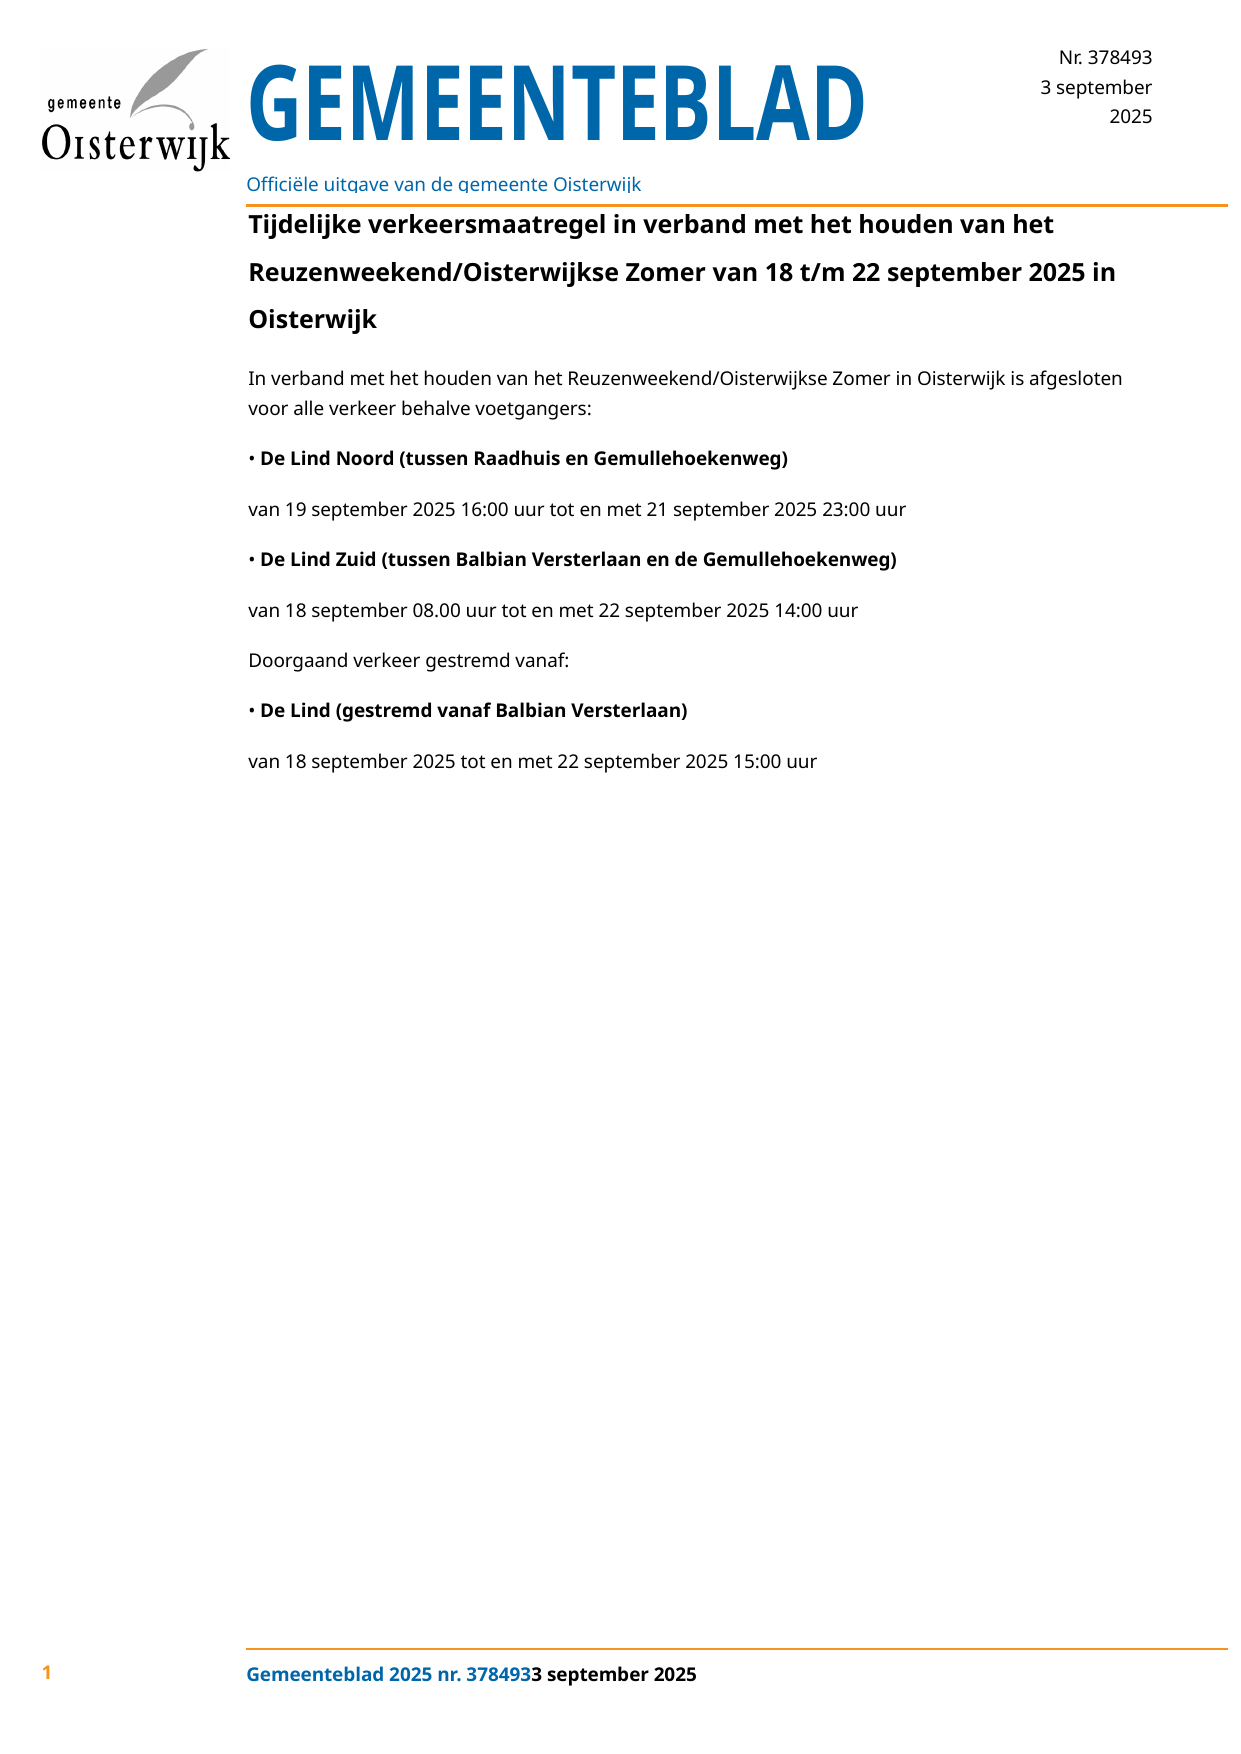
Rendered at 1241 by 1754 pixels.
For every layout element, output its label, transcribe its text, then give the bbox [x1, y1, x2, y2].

text Doorgaand verkeer gestremd vanaf: [248, 647, 1152, 673]
text In verband met het houden van het Reuzenweekend/Oisterwijkse Zomer in Oisterwijk is afgesloten voor alle verkeer behalve voetgangers: [248, 366, 1152, 421]
text • De Lind Noord (tussen Raadhuis en Gemullehoekenweg) [248, 446, 1152, 471]
text van 19 september 2025 16:00 uur tot en met 21 september 2025 23:00 uur [248, 496, 1152, 522]
text Tijdelijke verkeersmaatregel in verband met het houden van het Reuzenweekend/Oisterwijkse Zomer van 18 t/m 22 september 2025 in Oisterwijk [248, 207, 1152, 336]
picture [41, 47, 231, 172]
text • De Lind (gestremd vanaf Balbian Versterlaan) [248, 698, 1152, 723]
text van 18 september 2025 tot en met 22 september 2025 15:00 uur [248, 748, 1152, 774]
text • De Lind Zuid (tussen Balbian Versterlaan en de Gemullehoekenweg) [248, 546, 1152, 572]
text van 18 september 08.00 uur tot en met 22 september 2025 14:00 uur [248, 597, 1152, 622]
